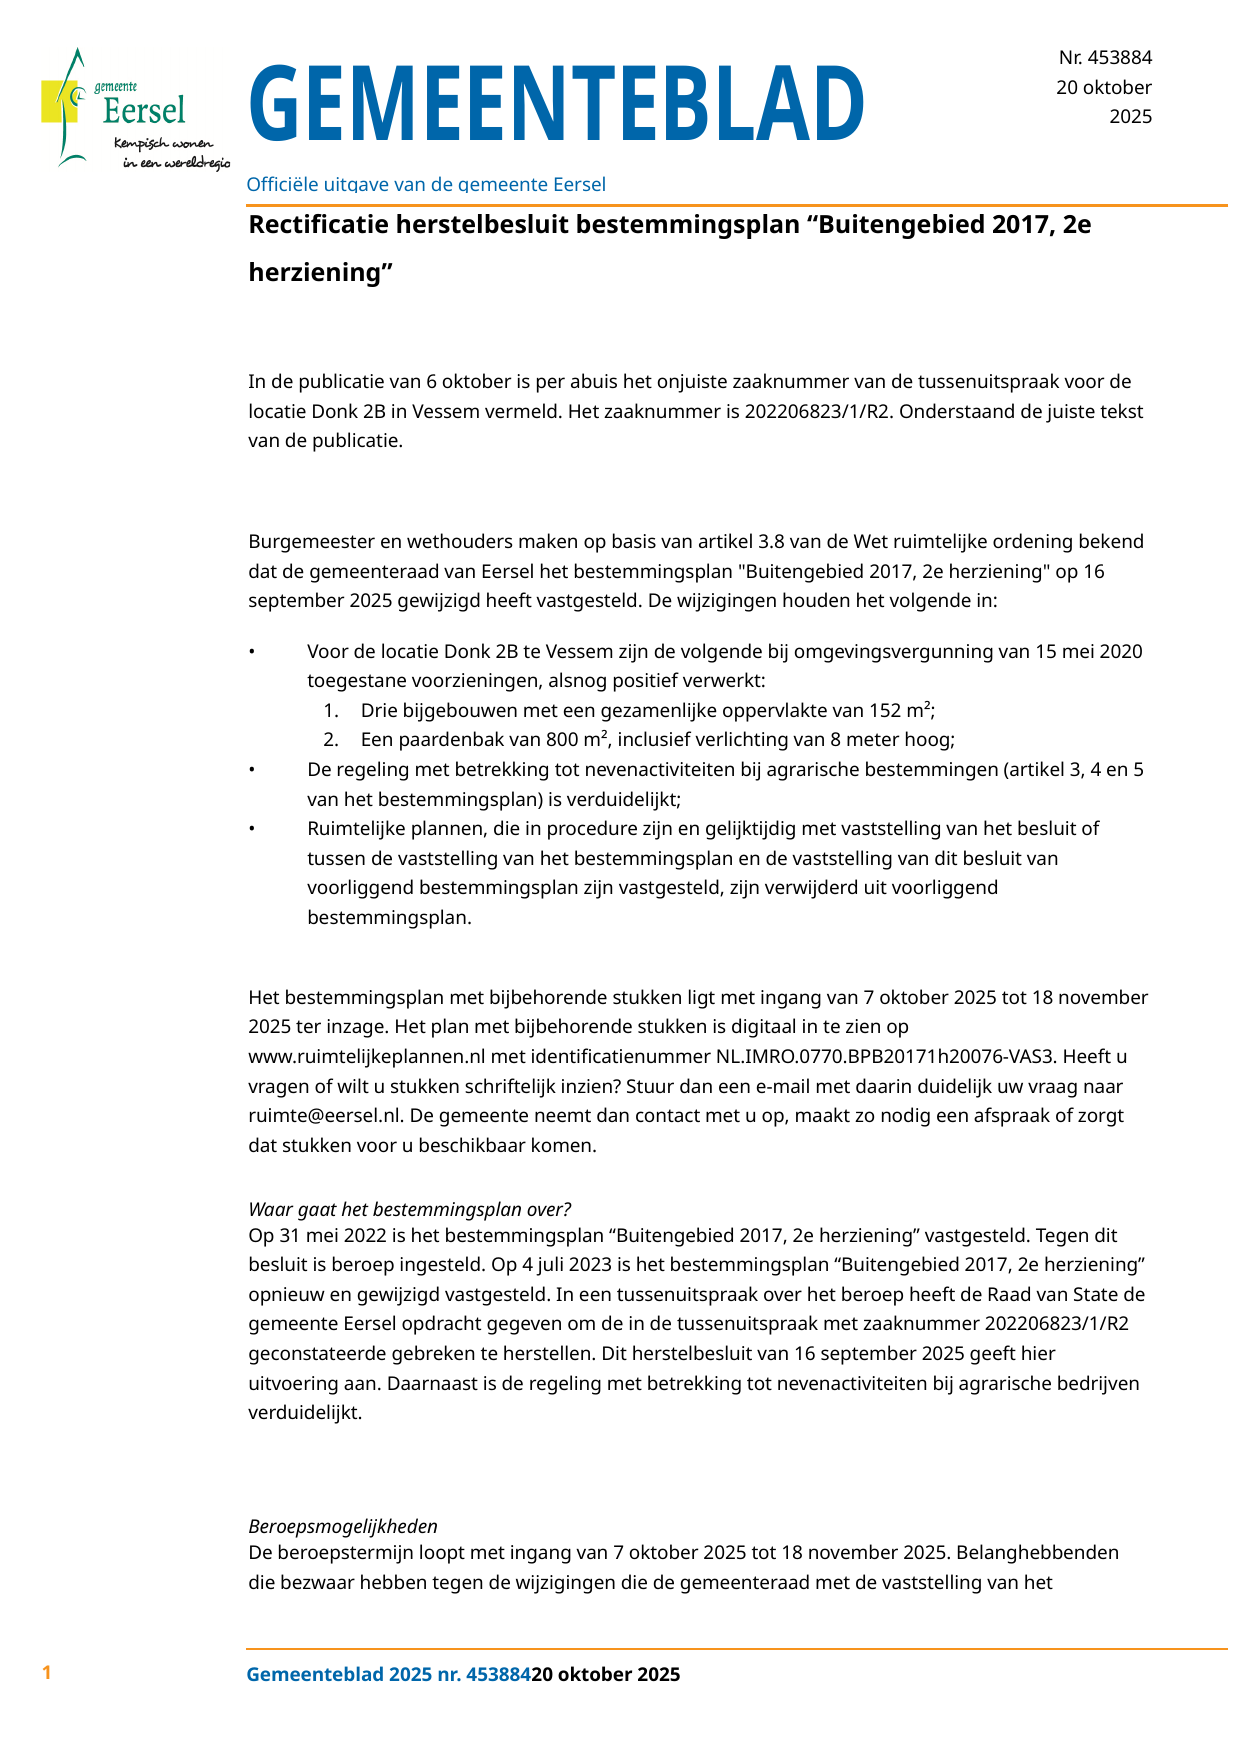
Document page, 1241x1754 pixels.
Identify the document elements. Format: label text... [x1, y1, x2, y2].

text Beroepsmogelijkheden [248, 1514, 1152, 1539]
list Een paardenbak van 800 m², inclusief verlichting van 8 meter hoog; [323, 727, 1152, 752]
list Drie bijgebouwen met een gezamenlijke oppervlakte van 152 m²; [323, 697, 1152, 723]
text Het bestemmingsplan met bijbehorende stukken ligt met ingang van 7 oktober 2025 tot 18 november 2025 ter inzage. Het plan met bijbehorende stukken is digitaal in te zien op www.ruimtelijkeplannen.nl met identificatienummer NL.IMRO.0770.BPB20171h20076-VAS3. Heeft u vragen of wilt u stukken schriftelijk inzien? Stuur dan een e-mail met daarin duidelijk uw vraag naar ruimte@eersel.nl. De gemeente neemt dan contact met u op, maakt zo nodig een afspraak of zorgt dat stukken voor u beschikbaar komen. [248, 984, 1152, 1158]
text De beroepstermijn loopt met ingang van 7 oktober 2025 tot 18 november 2025. Belanghebbenden die bezwaar hebben tegen de wijzigingen die de gemeenteraad met de vaststelling van het [248, 1539, 1152, 1595]
list Ruimtelijke plannen, die in procedure zijn en gelijktijdig met vaststelling van het besluit of tussen de vaststelling van het bestemmingsplan en de vaststelling van dit besluit van voorliggend bestemmingsplan zijn vastgesteld, zijn verwijderd uit voorliggend bestemmingsplan. [248, 815, 1152, 930]
text Burgemeester en wethouders maken op basis van artikel 3.8 van de Wet ruimtelijke ordening bekend dat de gemeenteraad van Eersel het bestemmingsplan "Buitengebied 2017, 2e herziening" op 16 september 2025 gewijzigd heeft vastgesteld. De wijzigingen houden het volgende in: [248, 528, 1152, 613]
text In de publicatie van 6 oktober is per abuis het onjuiste zaaknummer van de tussenuitspraak voor de locatie Donk 2B in Vessem vermeld. Het zaaknummer is 202206823/1/R2. Onderstaand de juiste tekst van de publicatie. [248, 368, 1152, 453]
text Waar gaat het bestemmingsplan over? [248, 1196, 1152, 1222]
text Op 31 mei 2022 is het bestemmingsplan “Buitengebied 2017, 2e herziening” vastgesteld. Tegen dit besluit is beroep ingesteld. Op 4 juli 2023 is het bestemmingsplan “Buitengebied 2017, 2e herziening” opnieuw en gewijzigd vastgesteld. In een tussenuitspraak over het beroep heeft de Raad van State de gemeente Eersel opdracht gegeven om de in de tussenuitspraak met zaaknummer 202206823/1/R2 geconstateerde gebreken te herstellen. Dit herstelbesluit van 16 september 2025 geeft hier uitvoering aan. Daarnaast is de regeling met betrekking tot nevenactiviteiten bij agrarische bedrijven verduidelijkt. [248, 1222, 1152, 1425]
list Voor de locatie Donk 2B te Vessem zijn de volgende bij omgevingsvergunning van 15 mei 2020 toegestane voorzieningen, alsnog positief verwerkt: [248, 638, 1152, 693]
picture [41, 47, 231, 172]
list De regeling met betrekking tot nevenactiviteiten bij agrarische bestemmingen (artikel 3, 4 en 5 van het bestemmingsplan) is verduidelijkt; [248, 756, 1152, 812]
text Rectificatie herstelbesluit bestemmingsplan “Buitengebied 2017, 2e herziening” [248, 207, 1152, 288]
